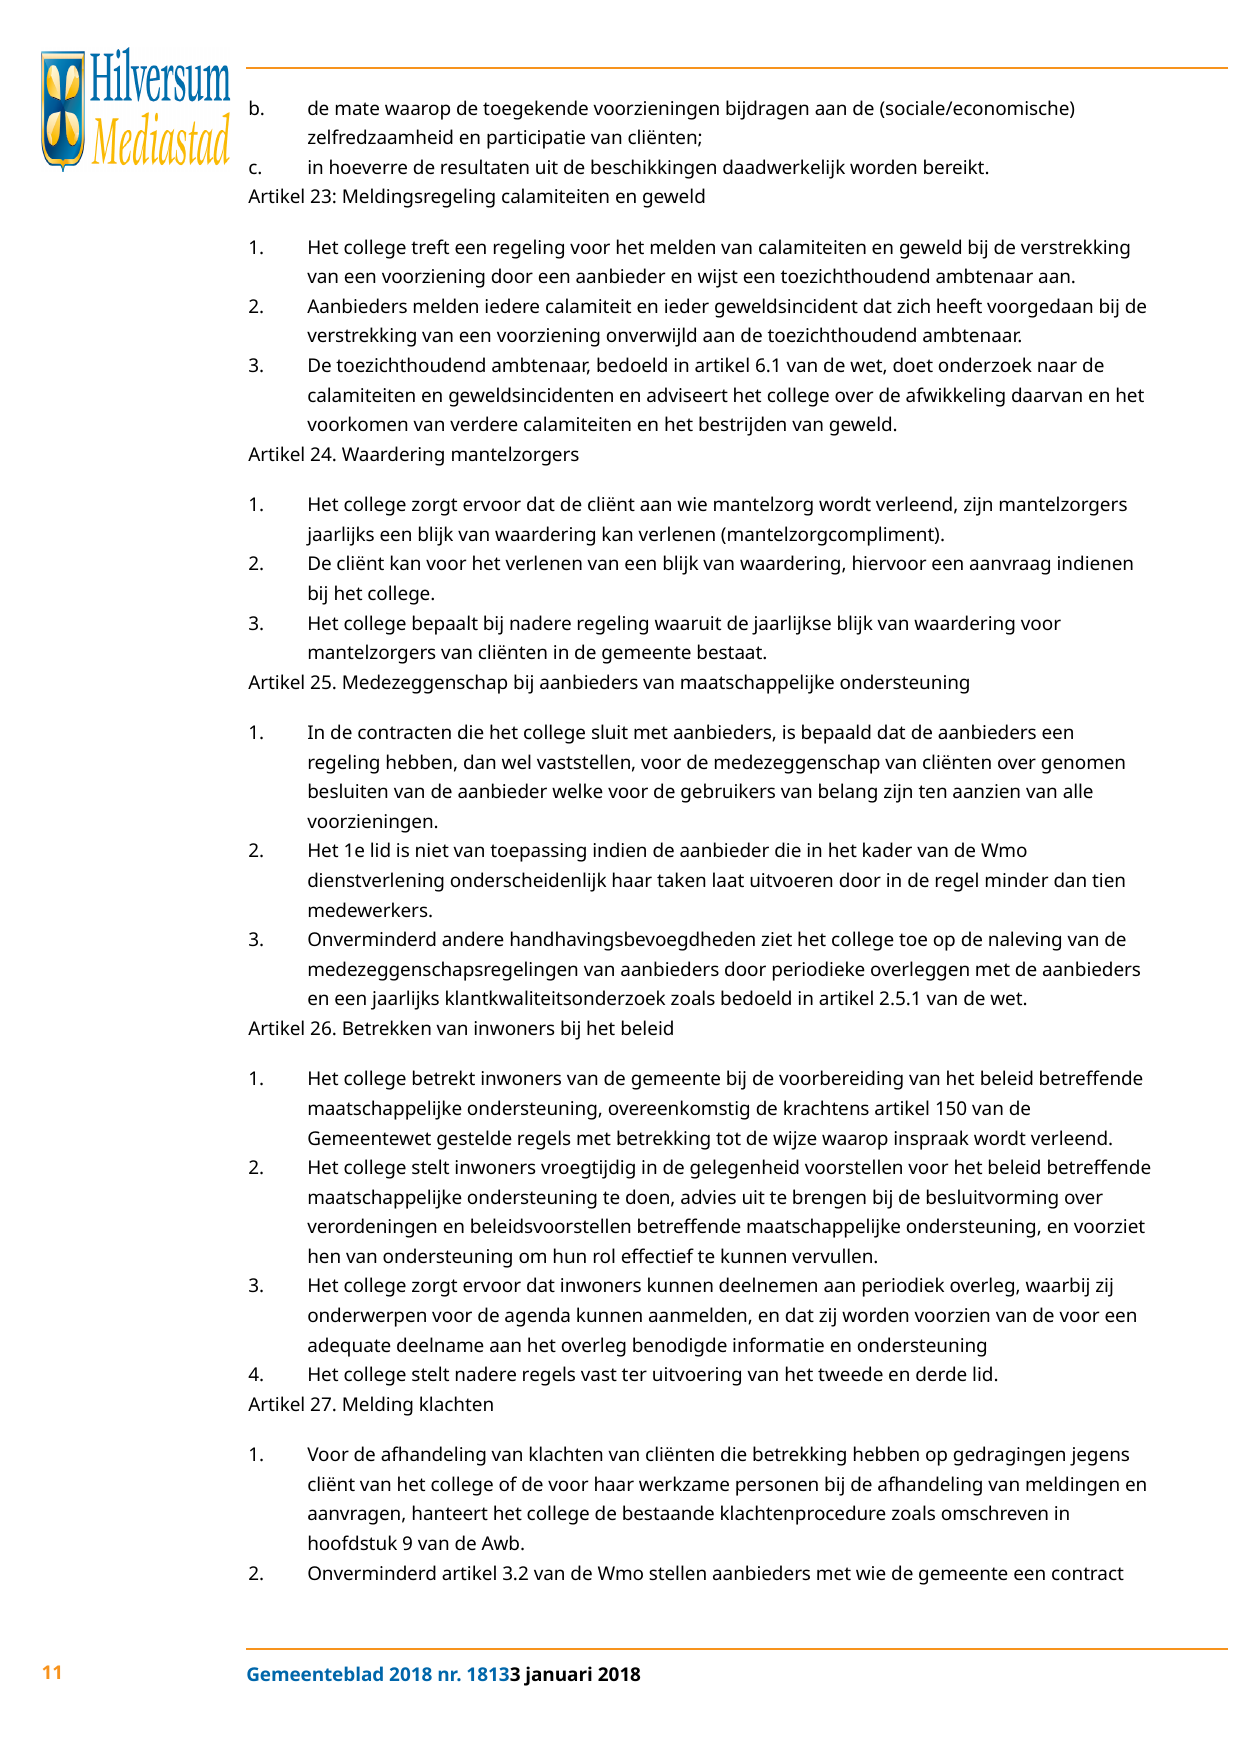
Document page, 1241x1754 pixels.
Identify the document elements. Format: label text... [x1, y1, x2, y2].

list Het college stelt inwoners vroegtijdig in de gelegenheid voorstellen voor het beleid betreffende maatschappelijke ondersteuning te doen, advies uit te brengen bij de besluitvorming over verordeningen en beleidsvoorstellen betreffende maatschappelijke ondersteuning, en voorziet hen van ondersteuning om hun rol effectief te kunnen vervullen. [248, 1154, 1152, 1269]
text Artikel 25. Medezeggenschap bij aanbieders van maatschappelijke ondersteuning [248, 669, 1152, 695]
list Het college treft een regeling voor het melden van calamiteiten en geweld bij de verstrekking van een voorziening door een aanbieder en wijst een toezichthoudend ambtenaar aan. [248, 234, 1152, 289]
list in hoeverre de resultaten uit de beschikkingen daadwerkelijk worden bereikt. [248, 154, 1152, 180]
list De cliënt kan voor het verlenen van een blijk van waardering, hiervoor een aanvraag indienen bij het college. [248, 551, 1152, 606]
list Onverminderd artikel 3.2 van de Wmo stellen aanbieders met wie de gemeente een contract [248, 1560, 1152, 1586]
list De toezichthoudend ambtenaar, bedoeld in artikel 6.1 van de wet, doet onderzoek naar de calamiteiten en geweldsincidenten en adviseert het college over de afwikkeling daarvan en het voorkomen van verdere calamiteiten en het bestrijden van geweld. [248, 352, 1152, 437]
list In de contracten die het college sluit met aanbieders, is bepaald dat de aanbieders een regeling hebben, dan wel vaststellen, voor de medezeggenschap van cliënten over genomen besluiten van de aanbieder welke voor de gebruikers van belang zijn ten aanzien van alle voorzieningen. [248, 719, 1152, 834]
list Het college zorgt ervoor dat de cliënt aan wie mantelzorg wordt verleend, zijn mantelzorgers jaarlijks een blijk van waardering kan verlenen (mantelzorgcompliment). [248, 491, 1152, 547]
list Voor de afhandeling van klachten van cliënten die betrekking hebben op gedragingen jegens cliënt van het college of de voor haar werkzame personen bij de afhandeling van meldingen en aanvragen, hanteert het college de bestaande klachtenprocedure zoals omschreven in hoofdstuk 9 van de Awb. [248, 1441, 1152, 1556]
list Het college bepaalt bij nadere regeling waaruit de jaarlijkse blijk van waardering voor mantelzorgers van cliënten in de gemeente bestaat. [248, 610, 1152, 665]
list Het 1e lid is niet van toepassing indien de aanbieder die in het kader van de Wmo dienstverlening onderscheidenlijk haar taken laat uitvoeren door in de regel minder dan tien medewerkers. [248, 838, 1152, 923]
list Onverminderd andere handhavingsbevoegdheden ziet het college toe op de naleving van de medezeggenschapsregelingen van aanbieders door periodieke overleggen met de aanbieders en een jaarlijks klantkwaliteitsonderzoek zoals bedoeld in artikel 2.5.1 van de wet. [248, 926, 1152, 1011]
text Artikel 24. Waardering mantelzorgers [248, 441, 1152, 467]
list de mate waarop de toegekende voorzieningen bijdragen aan de (sociale/economische) zelfredzaamheid en participatie van cliënten; [248, 95, 1152, 150]
list Het college betrekt inwoners van de gemeente bij de voorbereiding van het beleid betreffende maatschappelijke ondersteuning, overeenkomstig de krachtens artikel 150 van de Gemeentewet gestelde regels met betrekking tot de wijze waarop inspraak wordt verleend. [248, 1066, 1152, 1151]
text Artikel 26. Betrekken van inwoners bij het beleid [248, 1015, 1152, 1041]
text Artikel 27. Melding klachten [248, 1391, 1152, 1417]
text Artikel 23: Meldingsregeling calamiteiten en geweld [248, 183, 1152, 209]
list Aanbieders melden iedere calamiteit en ieder geweldsincident dat zich heeft voorgedaan bij de verstrekking van een voorziening onverwijld aan de toezichthoudend ambtenaar. [248, 293, 1152, 348]
list Het college stelt nadere regels vast ter uitvoering van het tweede en derde lid. [248, 1361, 1152, 1387]
picture [41, 47, 231, 172]
list Het college zorgt ervoor dat inwoners kunnen deelnemen aan periodiek overleg, waarbij zij onderwerpen voor de agenda kunnen aanmelden, en dat zij worden voorzien van de voor een adequate deelname aan het overleg benodigde informatie en ondersteuning [248, 1273, 1152, 1358]
